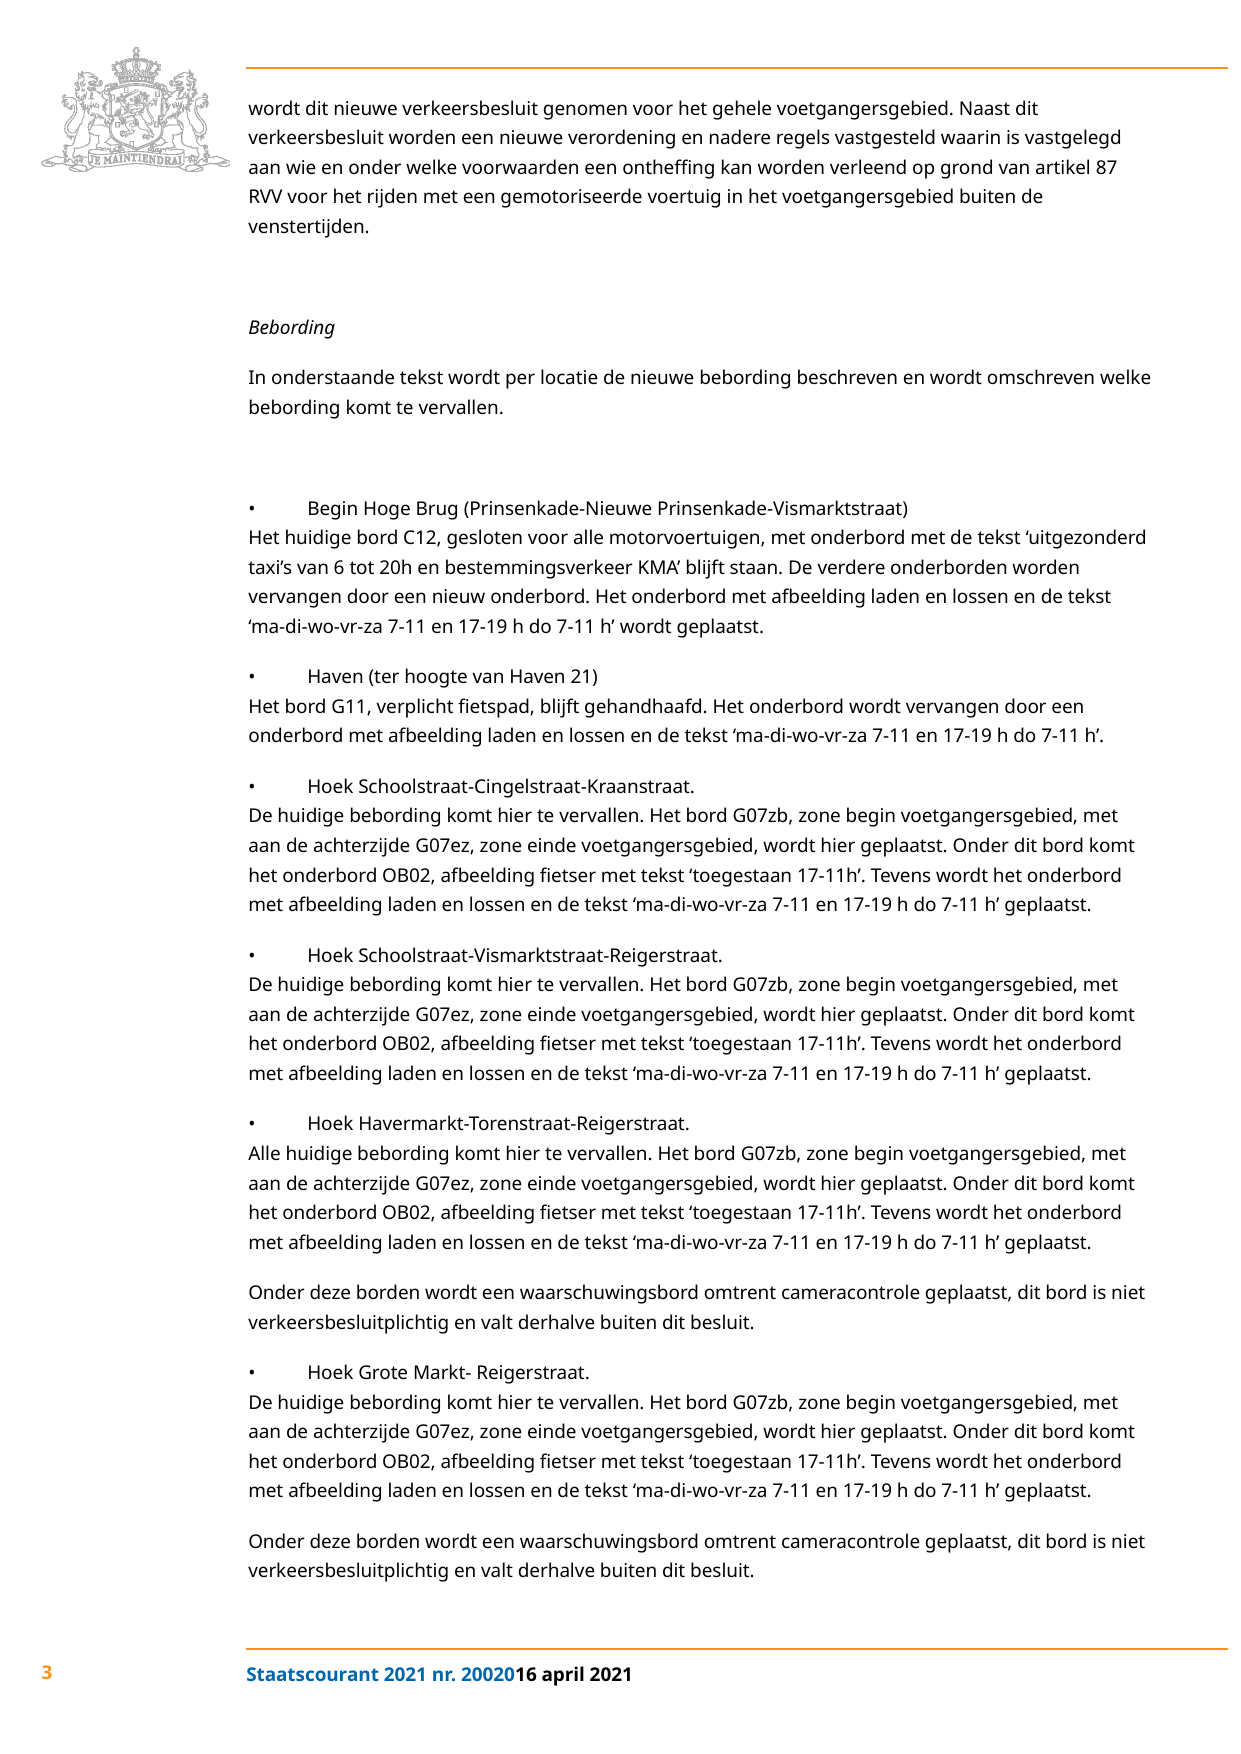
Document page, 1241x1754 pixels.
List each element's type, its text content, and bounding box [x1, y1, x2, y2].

list Hoek Schoolstraat-Cingelstraat-Kraanstraat. [248, 773, 1152, 799]
text Het bord G11, verplicht fietspad, blijft gehandhaafd. Het onderbord wordt vervangen door een onderbord met afbeelding laden en lossen en de tekst ‘ma-di-wo-vr-za 7-11 en 17-19 h do 7-11 h’. [248, 693, 1152, 748]
list Haven (ter hoogte van Haven 21) [248, 663, 1152, 689]
list Hoek Grote Markt- Reigerstraat. [248, 1359, 1152, 1385]
text Onder deze borden wordt een waarschuwingsbord omtrent cameracontrole geplaatst, dit bord is niet verkeersbesluitplichtig en valt derhalve buiten dit besluit. [248, 1528, 1152, 1583]
list Hoek Havermarkt-Torenstraat-Reigerstraat. [248, 1111, 1152, 1136]
text Onder deze borden wordt een waarschuwingsbord omtrent cameracontrole geplaatst, dit bord is niet verkeersbesluitplichtig en valt derhalve buiten dit besluit. [248, 1279, 1152, 1335]
text De huidige bebording komt hier te vervallen. Het bord G07zb, zone begin voetgangersgebied, met aan de achterzijde G07ez, zone einde voetgangersgebied, wordt hier geplaatst. Onder dit bord komt het onderbord OB02, afbeelding fietser met tekst ‘toegestaan 17-11h’. Tevens wordt het onderbord met afbeelding laden en lossen en de tekst ‘ma-di-wo-vr-za 7-11 en 17-19 h do 7-11 h’ geplaatst. [248, 1389, 1152, 1503]
text Alle huidige bebording komt hier te vervallen. Het bord G07zb, zone begin voetgangersgebied, met aan de achterzijde G07ez, zone einde voetgangersgebied, wordt hier geplaatst. Onder dit bord komt het onderbord OB02, afbeelding fietser met tekst ‘toegestaan 17-11h’. Tevens wordt het onderbord met afbeelding laden en lossen en de tekst ‘ma-di-wo-vr-za 7-11 en 17-19 h do 7-11 h’ geplaatst. [248, 1140, 1152, 1255]
text Bebording [248, 314, 1152, 340]
list Begin Hoge Brug (Prinsenkade-Nieuwe Prinsenkade-Vismarktstraat) [248, 495, 1152, 521]
text In onderstaande tekst wordt per locatie de nieuwe bebording beschreven en wordt omschreven welke bebording komt te vervallen. [248, 364, 1152, 420]
picture [41, 47, 231, 172]
text De huidige bebording komt hier te vervallen. Het bord G07zb, zone begin voetgangersgebied, met aan de achterzijde G07ez, zone einde voetgangersgebied, wordt hier geplaatst. Onder dit bord komt het onderbord OB02, afbeelding fietser met tekst ‘toegestaan 17-11h’. Tevens wordt het onderbord met afbeelding laden en lossen en de tekst ‘ma-di-wo-vr-za 7-11 en 17-19 h do 7-11 h’ geplaatst. [248, 803, 1152, 917]
text wordt dit nieuwe verkeersbesluit genomen voor het gehele voetgangersgebied. Naast dit verkeersbesluit worden een nieuwe verordening en nadere regels vastgesteld waarin is vastgelegd aan wie en onder welke voorwaarden een ontheffing kan worden verleend op grond van artikel 87 RVV voor het rijden met een gemotoriseerde voertuig in het voetgangersgebied buiten de venstertijden. [248, 95, 1152, 239]
text Het huidige bord C12, gesloten voor alle motorvoertuigen, met onderbord met de tekst ‘uitgezonderd taxi’s van 6 tot 20h en bestemmingsverkeer KMA’ blijft staan. De verdere onderborden worden vervangen door een nieuw onderbord. Het onderbord met afbeelding laden en lossen en de tekst ‘ma-di-wo-vr-za 7-11 en 17-19 h do 7-11 h’ wordt geplaatst. [248, 524, 1152, 639]
text De huidige bebording komt hier te vervallen. Het bord G07zb, zone begin voetgangersgebied, met aan de achterzijde G07ez, zone einde voetgangersgebied, wordt hier geplaatst. Onder dit bord komt het onderbord OB02, afbeelding fietser met tekst ‘toegestaan 17-11h’. Tevens wordt het onderbord met afbeelding laden en lossen en de tekst ‘ma-di-wo-vr-za 7-11 en 17-19 h do 7-11 h’ geplaatst. [248, 971, 1152, 1086]
list Hoek Schoolstraat-Vismarktstraat-Reigerstraat. [248, 942, 1152, 968]
